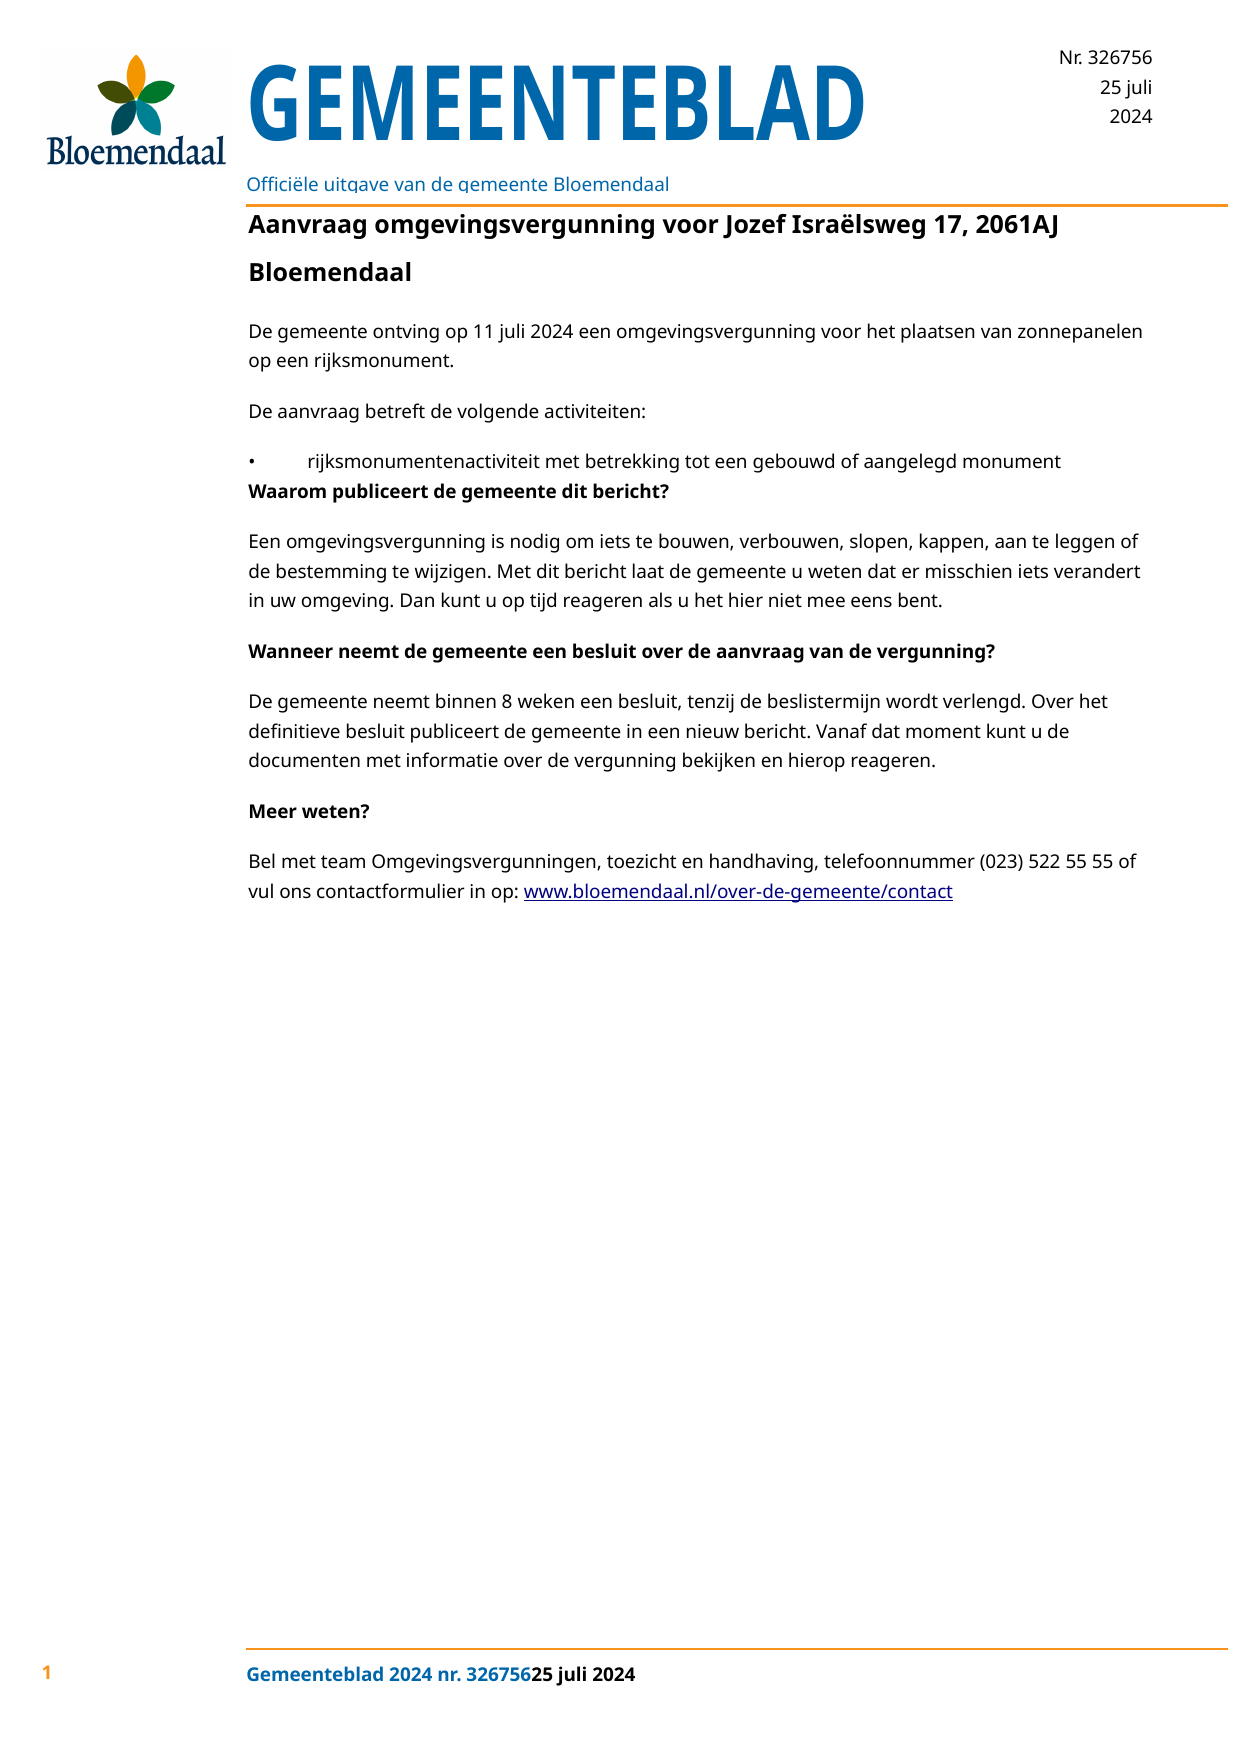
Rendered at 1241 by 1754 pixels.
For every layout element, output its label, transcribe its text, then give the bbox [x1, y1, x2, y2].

text De gemeente ontving op 11 juli 2024 een omgevingsvergunning voor het plaatsen van zonnepanelen op een rijksmonument. [248, 318, 1152, 373]
text Waarom publiceert de gemeente dit bericht? [248, 478, 1152, 504]
text Bel met team Omgevingsvergunningen, toezicht en handhaving, telefoonnummer (023) 522 55 55 of vul ons contactformulier in op: www.bloemendaal.nl/over-de-gemeente/contact [248, 848, 1152, 904]
list rijksmonumentenactiviteit met betrekking tot een gebouwd of aangelegd monument [248, 448, 1152, 474]
text Wanneer neemt de gemeente een besluit over de aanvraag van de vergunning? [248, 638, 1152, 664]
text Meer weten? [248, 798, 1152, 824]
text Aanvraag omgevingsvergunning voor Jozef Israëlsweg 17, 2061AJ Bloemendaal [248, 207, 1152, 288]
text De aanvraag betreft de volgende activiteiten: [248, 398, 1152, 424]
text De gemeente neemt binnen 8 weken een besluit, tenzij de beslistermijn wordt verlengd. Over het definitieve besluit publiceert de gemeente in een nieuw bericht. Vanaf dat moment kunt u de documenten met informatie over de vergunning bekijken en hierop reageren. [248, 688, 1152, 773]
picture [41, 47, 231, 172]
text Een omgevingsvergunning is nodig om iets te bouwen, verbouwen, slopen, kappen, aan te leggen of de bestemming te wijzigen. Met dit bericht laat de gemeente u weten dat er misschien iets verandert in uw omgeving. Dan kunt u op tijd reageren als u het hier niet mee eens bent. [248, 528, 1152, 613]
